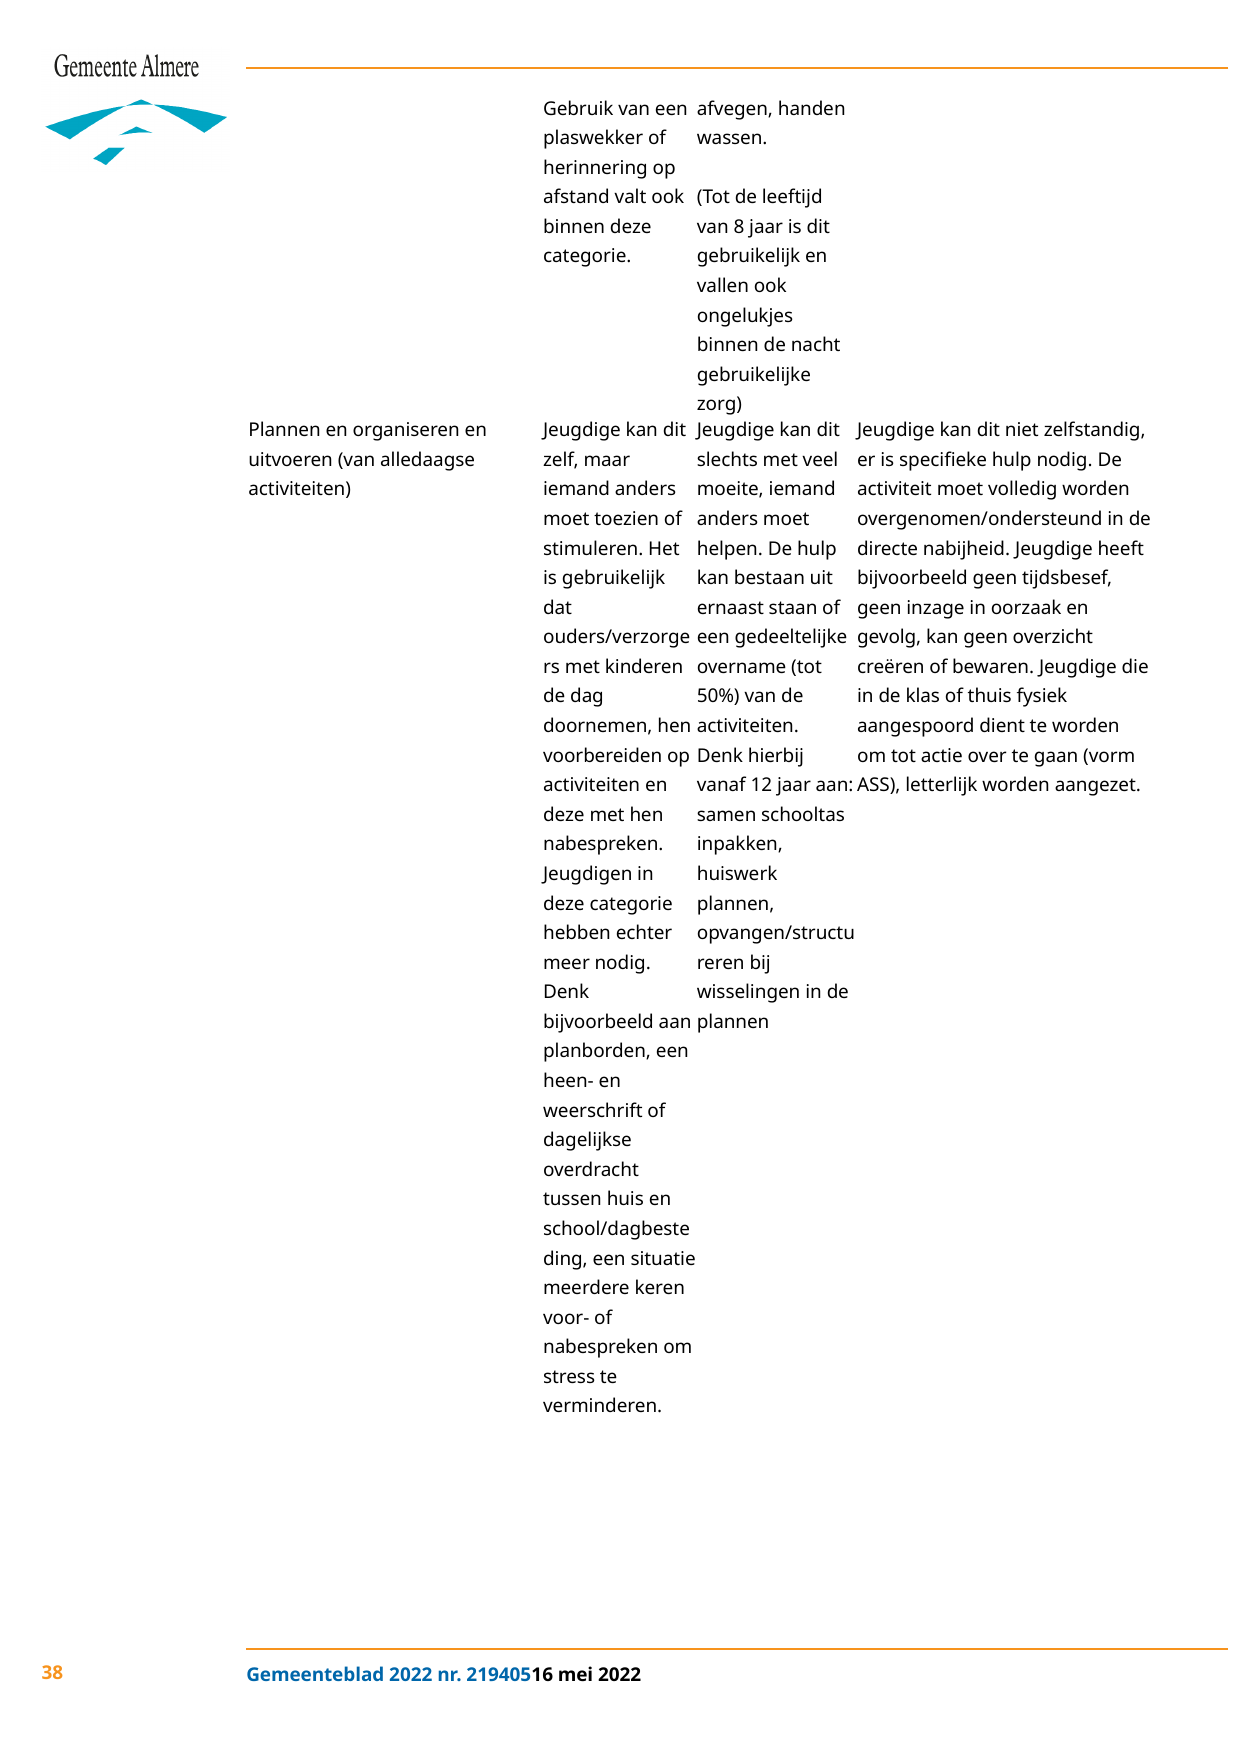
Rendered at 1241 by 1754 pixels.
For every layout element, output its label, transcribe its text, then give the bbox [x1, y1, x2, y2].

table_cell Gebruik van een plaswekker of herinnering op afstand valt ook binnen deze categorie. [543, 95, 697, 416]
table_cell Jeugdige kan dit niet zelfstandig, er is specifieke hulp nodig. De activiteit moet volledig worden overgenomen/ondersteund in de directe nabijheid. Jeugdige heeft bijvoorbeeld geen tijdsbesef, geen inzage in oorzaak en gevolg, kan geen overzicht creëren of bewaren. Jeugdige die in de klas of thuis fysiek aangespoord dient te worden om tot actie over te gaan (vorm ASS), letterlijk worden aangezet. [857, 416, 1152, 1418]
table_cell Jeugdige kan dit slechts met veel moeite, iemand anders moet helpen. De hulp kan bestaan uit ernaast staan of een gedeeltelijke overname (tot 50%) van de activiteiten. Denk hierbij vanaf 12 jaar aan: samen schooltas inpakken, huiswerk plannen, opvangen/structureren bij wisselingen in de plannen [697, 416, 857, 1418]
table_cell Plannen en organiseren en uitvoeren (van alledaagse activiteiten) [248, 416, 543, 1418]
table_cell afvegen, handen wassen. (Tot de leeftijd van 8 jaar is dit gebruikelijk en vallen ook ongelukjes binnen de nacht gebruikelijke zorg) [697, 95, 857, 416]
table_cell [857, 95, 1152, 416]
table_cell [248, 95, 543, 416]
table_cell Jeugdige kan dit zelf, maar iemand anders moet toezien of stimuleren. Het is gebruikelijk dat ouders/verzorgers met kinderen de dag doornemen, hen voorbereiden op activiteiten en deze met hen nabespreken. Jeugdigen in deze categorie hebben echter meer nodig. Denk bijvoorbeeld aan planborden, een heen- en weerschrift of dagelijkse overdracht tussen huis en school/dagbesteding, een situatie meerdere keren voor- of nabespreken om stress te verminderen. [543, 416, 697, 1418]
picture [41, 47, 231, 172]
